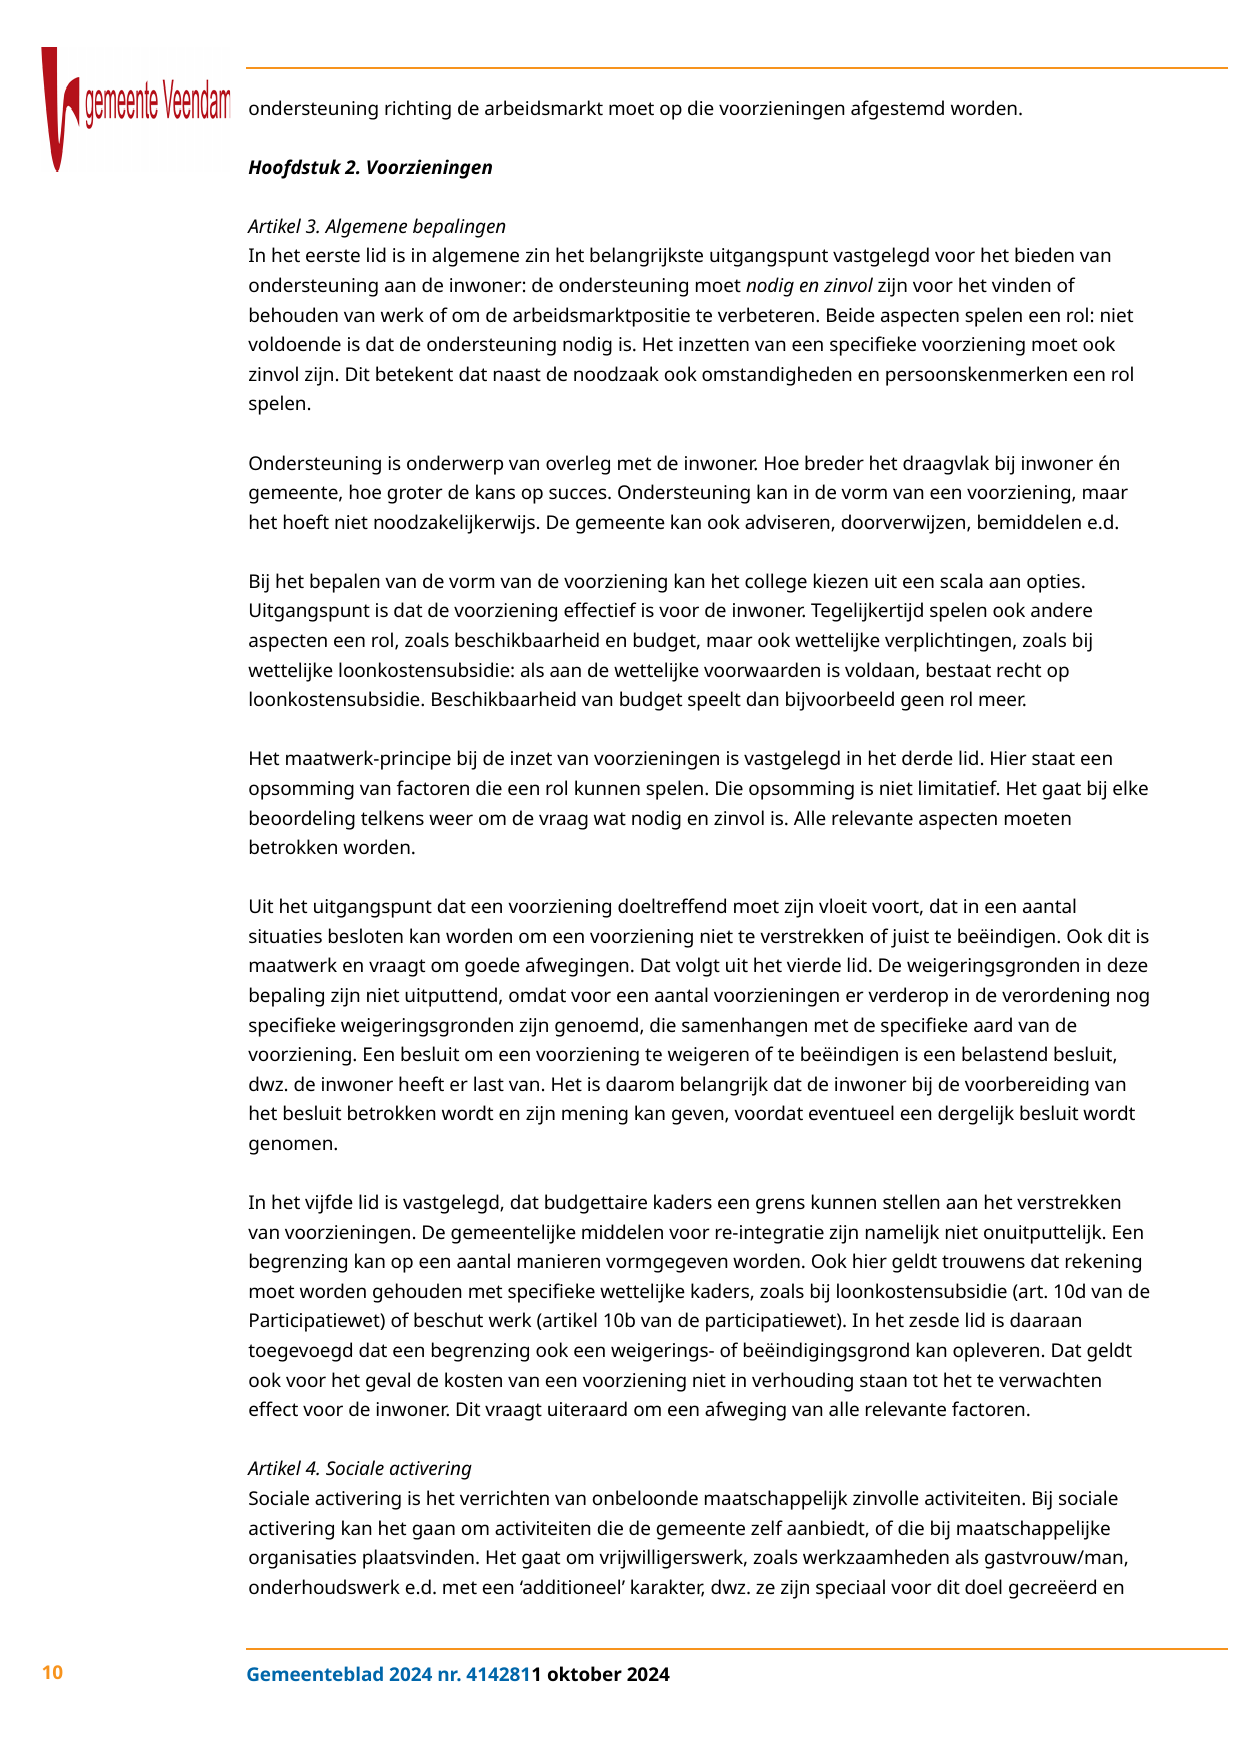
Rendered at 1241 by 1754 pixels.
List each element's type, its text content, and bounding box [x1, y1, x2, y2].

text In het eerste lid is in algemene zin het belangrijkste uitgangspunt vastgelegd voor het bieden van ondersteuning aan de inwoner: de ondersteuning moet nodig en zinvol zijn voor het vinden of behouden van werk of om de arbeidsmarktpositie te verbeteren. Beide aspecten spelen een rol: niet voldoende is dat de ondersteuning nodig is. Het inzetten van een specifieke voorziening moet ook zinvol zijn. Dit betekent dat naast de noodzaak ook omstandigheden en persoonskenmerken een rol spelen. [248, 243, 1152, 416]
text Het maatwerk-principe bij de inzet van voorzieningen is vastgelegd in het derde lid. Hier staat een opsomming van factoren die een rol kunnen spelen. Die opsomming is niet limitatief. Het gaat bij elke beoordeling telkens weer om de vraag wat nodig en zinvol is. Alle relevante aspecten moeten betrokken worden. [248, 746, 1152, 860]
text Artikel 4. Sociale activering [248, 1456, 1152, 1481]
text Artikel 3. Algemene bepalingen [248, 213, 1152, 239]
text Hoofdstuk 2. Voorzieningen [248, 154, 1152, 180]
text Bij het bepalen van de vorm van de voorziening kan het college kiezen uit een scala aan opties. Uitgangspunt is dat de voorziening effectief is voor de inwoner. Tegelijkertijd spelen ook andere aspecten een rol, zoals beschikbaarheid en budget, maar ook wettelijke verplichtingen, zoals bij wettelijke loonkostensubsidie: als aan de wettelijke voorwaarden is voldaan, bestaat recht op loonkostensubsidie. Beschikbaarheid van budget speelt dan bijvoorbeeld geen rol meer. [248, 568, 1152, 712]
text In het vijfde lid is vastgelegd, dat budgettaire kaders een grens kunnen stellen aan het verstrekken van voorzieningen. De gemeentelijke middelen voor re-integratie zijn namelijk niet onuitputtelijk. Een begrenzing kan op een aantal manieren vormgegeven worden. Ook hier geldt trouwens dat rekening moet worden gehouden met specifieke wettelijke kaders, zoals bij loonkostensubsidie (art. 10d van de Participatiewet) of beschut werk (artikel 10b van de participatiewet). In het zesde lid is daaraan toegevoegd dat een begrenzing ook een weigerings- of beëindigingsgrond kan opleveren. Dat geldt ook voor het geval de kosten van een voorziening niet in verhouding staan tot het te verwachten effect voor de inwoner. Dit vraagt uiteraard om een afweging van alle relevante factoren. [248, 1189, 1152, 1422]
text Ondersteuning is onderwerp van overleg met de inwoner. Hoe breder het draagvlak bij inwoner én gemeente, hoe groter de kans op succes. Ondersteuning kan in de vorm van een voorziening, maar het hoeft niet noodzakelijkerwijs. De gemeente kan ook adviseren, doorverwijzen, bemiddelen e.d. [248, 450, 1152, 535]
text ondersteuning richting de arbeidsmarkt moet op die voorzieningen afgestemd worden. [248, 95, 1152, 121]
text Sociale activering is het verrichten van onbeloonde maatschappelijk zinvolle activiteiten. Bij sociale activering kan het gaan om activiteiten die de gemeente zelf aanbiedt, of die bij maatschappelijke organisaties plaatsvinden. Het gaat om vrijwilligerswerk, zoals werkzaamheden als gastvrouw/man, onderhoudswerk e.d. met een ‘additioneel’ karakter, dwz. ze zijn speciaal voor dit doel gecreëerd en [248, 1485, 1152, 1600]
text Uit het uitgangspunt dat een voorziening doeltreffend moet zijn vloeit voort, dat in een aantal situaties besloten kan worden om een voorziening niet te verstrekken of juist te beëindigen. Ook dit is maatwerk en vraagt om goede afwegingen. Dat volgt uit het vierde lid. De weigeringsgronden in deze bepaling zijn niet uitputtend, omdat voor een aantal voorzieningen er verderop in de verordening nog specifieke weigeringsgronden zijn genoemd, die samenhangen met de specifieke aard van de voorziening. Een besluit om een voorziening te weigeren of te beëindigen is een belastend besluit, dwz. de inwoner heeft er last van. Het is daarom belangrijk dat de inwoner bij de voorbereiding van het besluit betrokken wordt en zijn mening kan geven, voordat eventueel een dergelijk besluit wordt genomen. [248, 893, 1152, 1156]
picture [41, 47, 231, 172]
